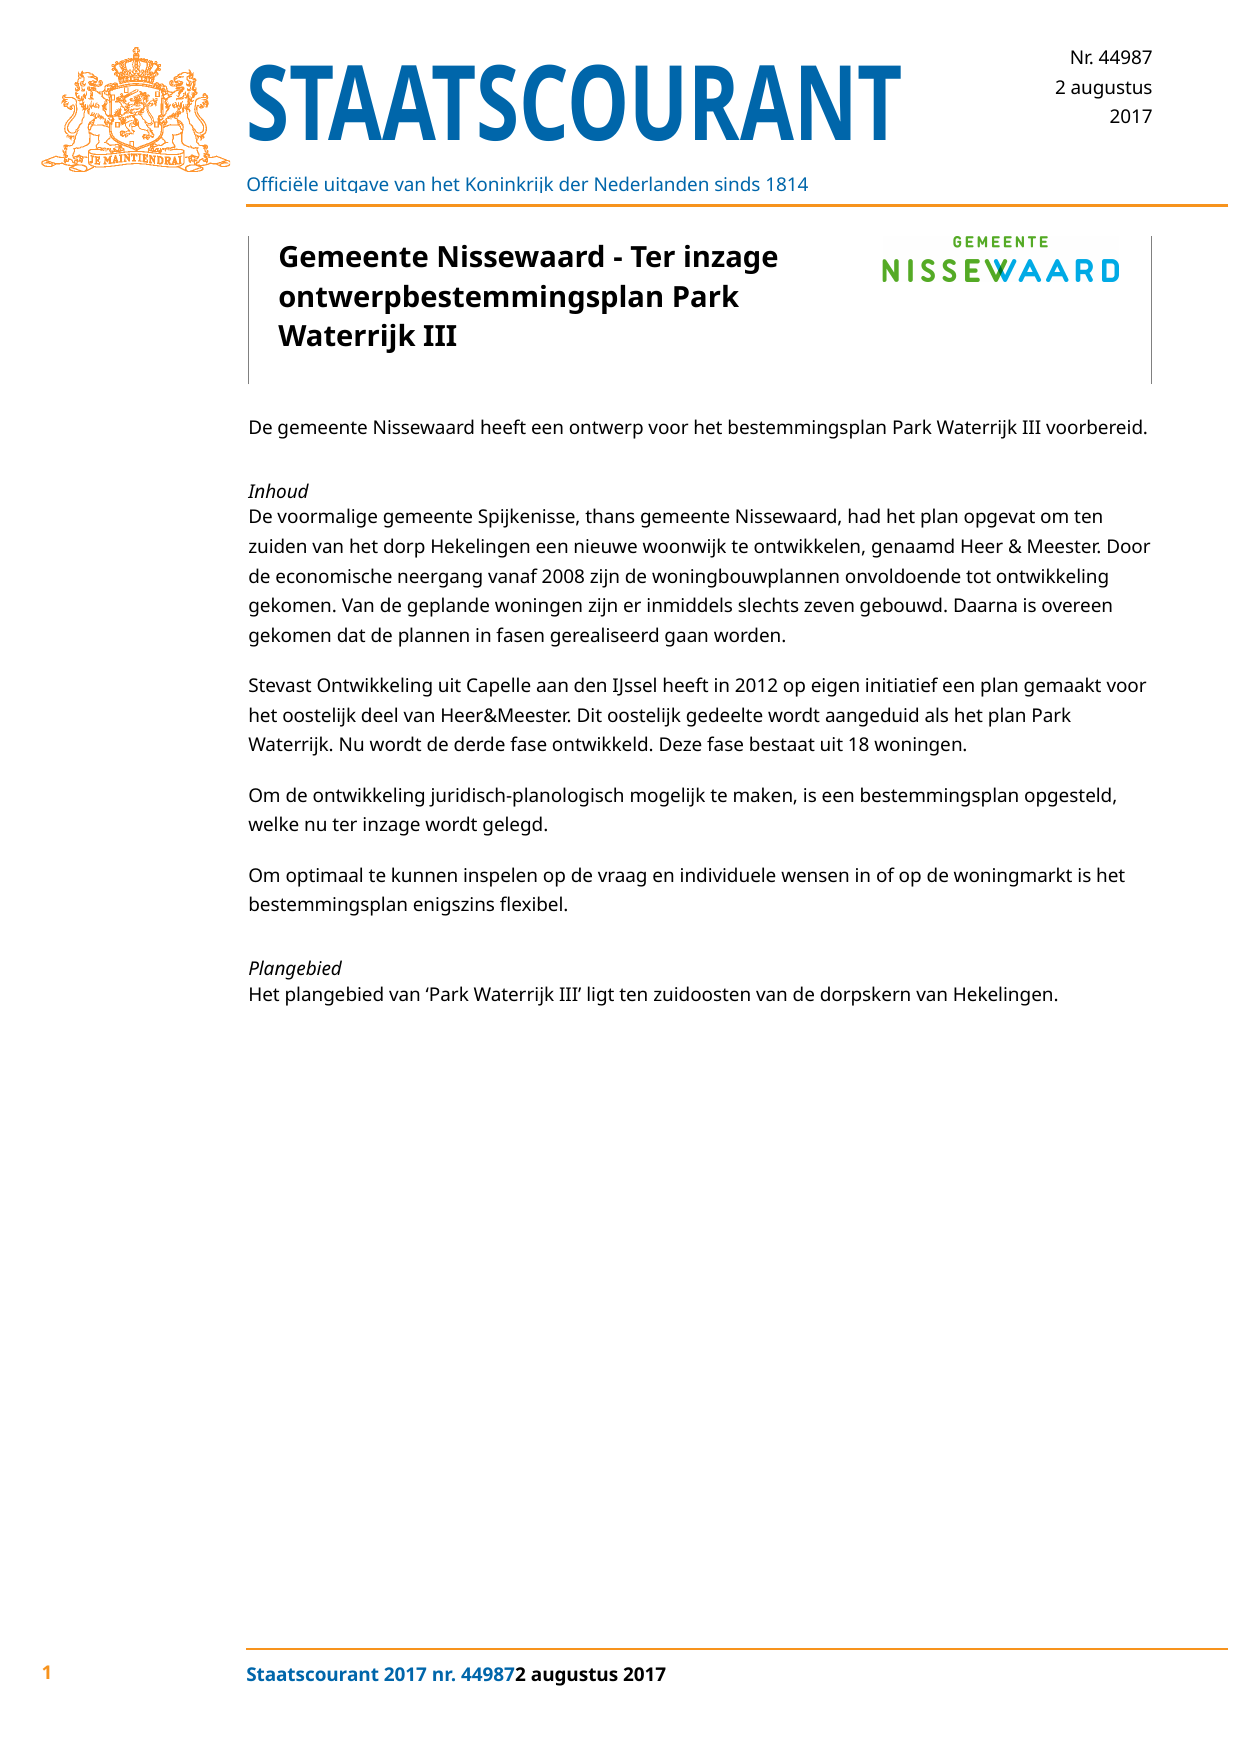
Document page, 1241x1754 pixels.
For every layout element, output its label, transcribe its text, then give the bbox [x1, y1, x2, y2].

text Stevast Ontwikkeling uit Capelle aan den IJssel heeft in 2012 op eigen initiatief een plan gemaakt voor het oostelijk deel van Heer&Meester. Dit oostelijk gedeelte wordt aangeduid als het plan Park Waterrijk. Nu wordt de derde fase ontwikkeld. Deze fase bestaat uit 18 woningen. [248, 672, 1152, 757]
text De voormalige gemeente Spijkenisse, thans gemeente Nissewaard, had het plan opgevat om ten zuiden van het dorp Hekelingen een nieuwe woonwijk te ontwikkelen, genaamd Heer & Meester. Door de economische neergang vanaf 2008 zijn de woningbouwplannen onvoldoende tot ontwikkeling gekomen. Van de geplande woningen zijn er inmiddels slechts zeven gebouwd. Daarna is overeen gekomen dat de plannen in fasen gerealiseerd gaan worden. [248, 504, 1152, 648]
picture [1081, 275, 1088, 282]
picture [882, 236, 1119, 282]
text Om optimaal te kunnen inspelen op de vraag en individuele wensen in of op de woningmarkt is het bestemmingsplan enigszins flexibel. [248, 862, 1152, 917]
picture [1107, 264, 1114, 277]
table_header Gemeente Nissewaard - Ter inzage ontwerpbestemmingsplan Park Waterrijk III [249, 236, 850, 384]
picture [41, 47, 231, 172]
text De gemeente Nissewaard heeft een ontwerp voor het bestemmingsplan Park Waterrijk III voorbereid. [248, 414, 1152, 440]
text Inhoud [248, 478, 1152, 504]
text Het plangebied van ‘Park Waterrijk III’ ligt ten zuidoosten van de dorpskern van Hekelingen. [248, 981, 1152, 1007]
picture [1023, 277, 1036, 282]
picture [1051, 277, 1064, 282]
text Plangebied [248, 956, 1152, 981]
text Om de ontwikkeling juridisch-planologisch mogelijk te maken, is een bestemmingsplan opgesteld, welke nu ter inzage wordt gelegd. [248, 782, 1152, 837]
table_header [850, 236, 1151, 384]
